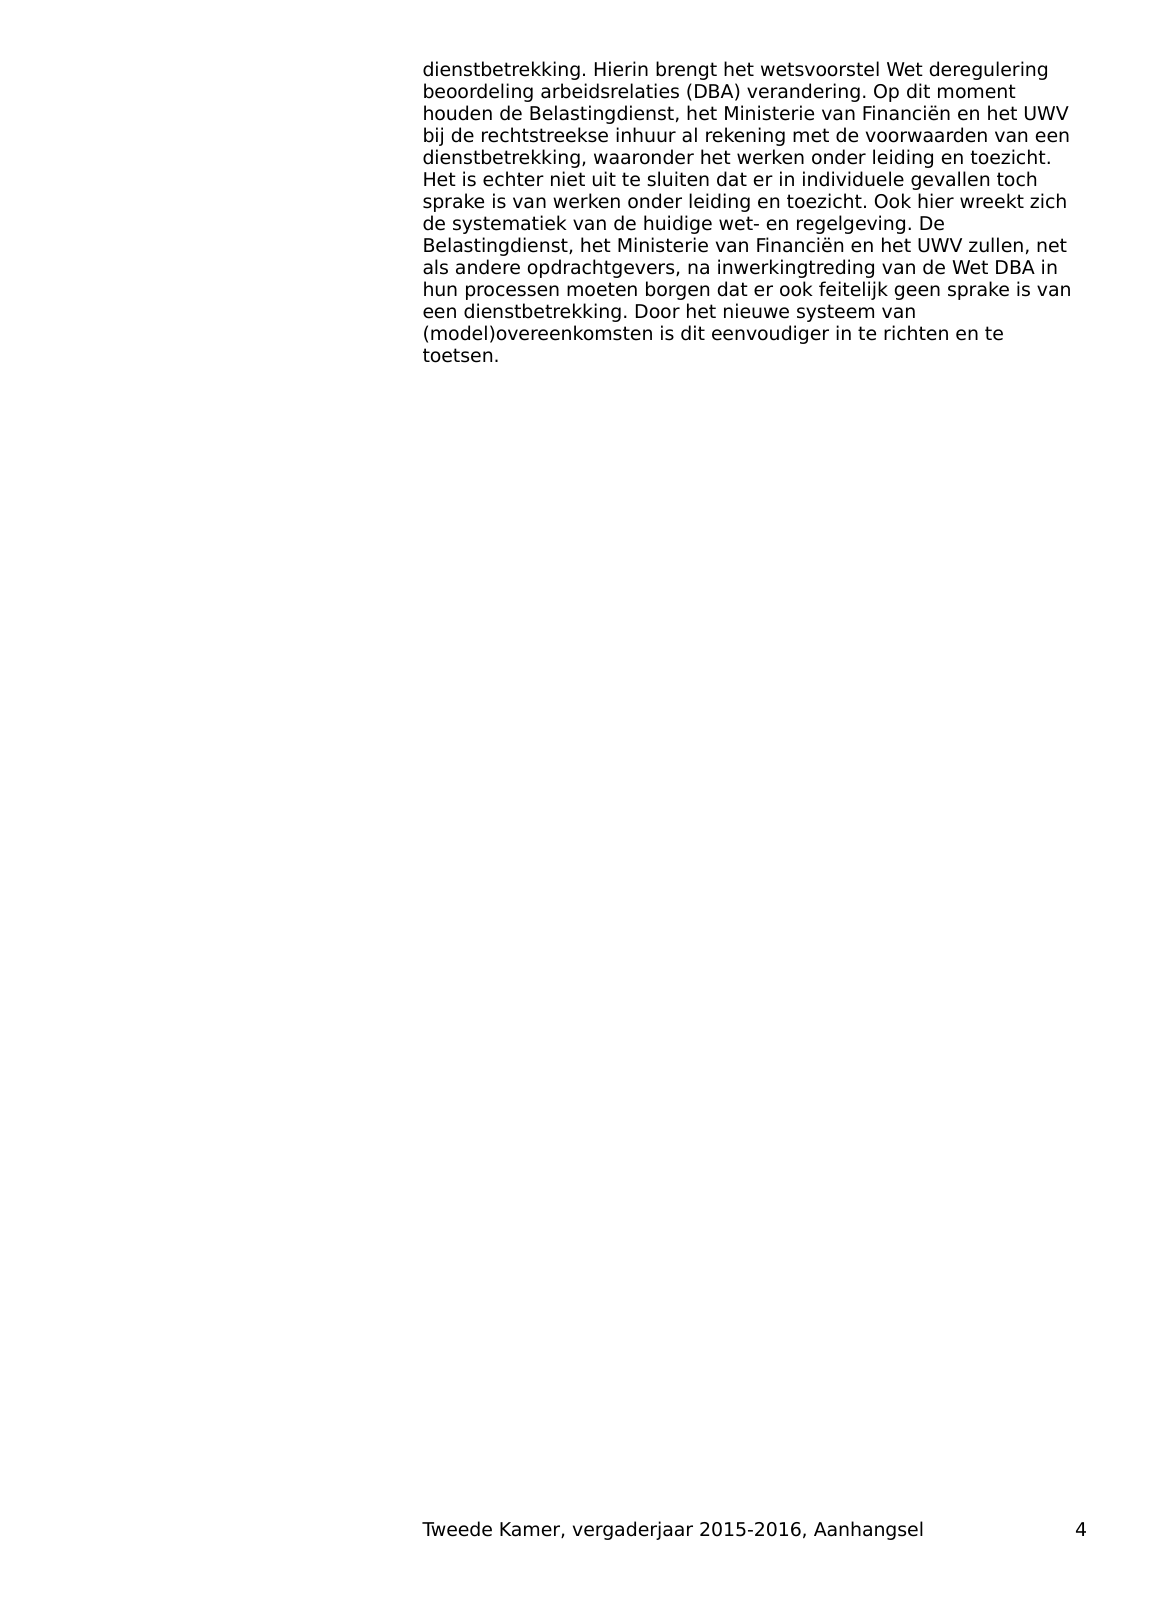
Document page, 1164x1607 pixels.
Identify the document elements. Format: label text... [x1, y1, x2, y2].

text dienstbetrekking. Hierin brengt het wetsvoorstel Wet deregulering beoordeling arbeidsrelaties (DBA) verandering. Op dit moment houden de Belastingdienst, het Ministerie van Financiën en het UWV bij de rechtstreekse inhuur al rekening met de voorwaarden van een dienstbetrekking, waaronder het werken onder leiding en toezicht. Het is echter niet uit te sluiten dat er in individuele gevallen toch sprake is van werken onder leiding en toezicht. Ook hier wreekt zich de systematiek van de huidige wet- en regelgeving. De Belastingdienst, het Ministerie van Financiën en het UWV zullen, net als andere opdrachtgevers, na inwerkingtreding van de Wet DBA in hun processen moeten borgen dat er ook feitelijk geen sprake is van een dienstbetrekking. Door het nieuwe systeem van (model)overeenkomsten is dit eenvoudiger in te richten en te toetsen. [422, 59, 1087, 367]
